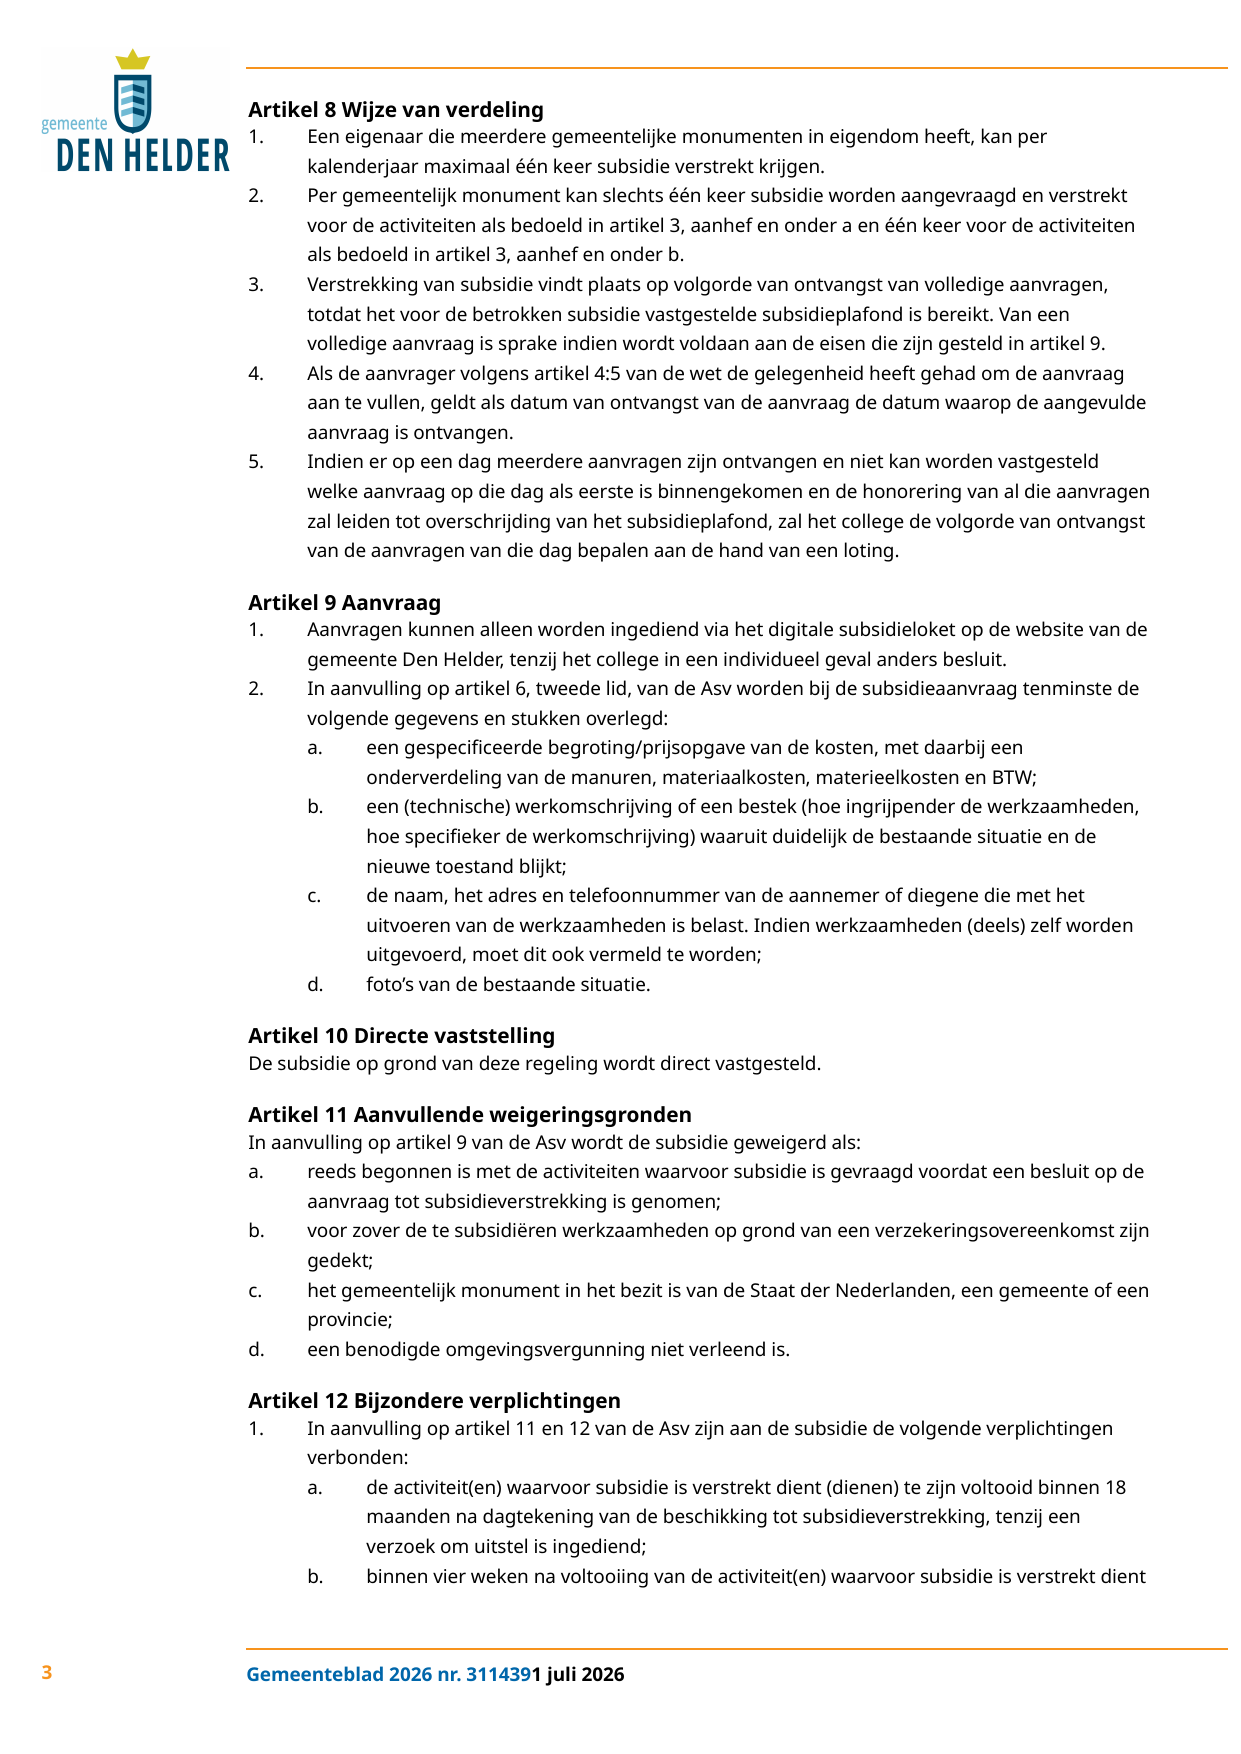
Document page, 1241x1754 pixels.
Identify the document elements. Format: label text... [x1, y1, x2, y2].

picture [130, 157, 135, 172]
list Een eigenaar die meerdere gemeentelijke monumenten in eigendom heeft, kan per kalenderjaar maximaal één keer subsidie verstrekt krijgen. [248, 123, 1152, 178]
list een gespecificeerde begroting/prijsopgave van de kosten, met daarbij een onderverdeling van de manuren, materiaalkosten, materieelkosten en BTW; [307, 734, 1152, 790]
list reeds begonnen is met de activiteiten waarvoor subsidie is gevraagd voordat een besluit op de aanvraag tot subsidieverstrekking is genomen; [248, 1158, 1152, 1214]
list foto’s van de bestaande situatie. [307, 971, 1152, 997]
list de naam, het adres en telefoonnummer van de aannemer of diegene die met het uitvoeren van de werkzaamheden is belast. Indien werkzaamheden (deels) zelf worden uitgevoerd, moet dit ook vermeld te worden; [307, 882, 1152, 967]
text Artikel 8 Wijze van verdeling [248, 95, 1152, 123]
list binnen vier weken na voltooiing van de activiteit(en) waarvoor subsidie is verstrekt dient [307, 1563, 1152, 1588]
list Per gemeentelijk monument kan slechts één keer subsidie worden aangevraagd en verstrekt voor de activiteiten als bedoeld in artikel 3, aanhef en onder a en één keer voor de activiteiten als bedoeld in artikel 3, aanhef en onder b. [248, 182, 1152, 267]
list een benodigde omgevingsvergunning niet verleend is. [248, 1336, 1152, 1362]
picture [63, 144, 68, 165]
list Aanvragen kunnen alleen worden ingediend via het digitale subsidieloket op de website van de gemeente Den Helder, tenzij het college in een individueel geval anders besluit. [248, 616, 1152, 672]
text In aanvulling op artikel 9 van de Asv wordt de subsidie geweigerd als: [248, 1129, 1152, 1155]
list de activiteit(en) waarvoor subsidie is verstrekt dient (dienen) te zijn voltooid binnen 18 maanden na dagtekening van de beschikking tot subsidieverstrekking, tenzij een verzoek om uitstel is ingediend; [307, 1474, 1152, 1559]
list het gemeentelijk monument in het bezit is van de Staat der Nederlanden, een gemeente of een provincie; [248, 1277, 1152, 1332]
list een (technische) werkomschrijving of een bestek (hoe ingrijpender de werkzaamheden, hoe specifieker de werkomschrijving) waaruit duidelijk de bestaande situatie en de nieuwe toestand blijkt; [307, 794, 1152, 879]
picture [41, 47, 231, 172]
text Artikel 9 Aanvraag [248, 588, 1152, 616]
text Artikel 10 Directe vaststelling [248, 1022, 1152, 1050]
text De subsidie op grond van deze regeling wordt direct vastgesteld. [248, 1050, 1152, 1076]
text Artikel 12 Bijzondere verplichtingen [248, 1386, 1152, 1415]
picture [100, 154, 106, 172]
list In aanvulling op artikel 6, tweede lid, van de Asv worden bij de subsidieaanvraag tenminste de volgende gegevens en stukken overlegd: [248, 675, 1152, 731]
picture [182, 144, 187, 165]
text Artikel 11 Aanvullende weigeringsgronden [248, 1101, 1152, 1129]
list Indien er op een dag meerdere aanvragen zijn ontvangen en niet kan worden vastgesteld welke aanvraag op die dag als eerste is binnengekomen en de honorering van al die aanvragen zal leiden tot overschrijding van het subsidieplafond, zal het college de volgorde van ontvangst van de aanvragen van die dag bepalen aan de hand van een loting. [248, 449, 1152, 563]
picture [220, 160, 224, 172]
list Als de aanvrager volgens artikel 4:5 van de wet de gelegenheid heeft gehad om de aanvraag aan te vullen, geldt als datum van ontvangst van de aanvraag de datum waarop de aangevulde aanvraag is ontvangen. [248, 360, 1152, 445]
list voor zover de te subsidiëren werkzaamheden op grond van een verzekeringsovereenkomst zijn gedekt; [248, 1218, 1152, 1273]
list Verstrekking van subsidie vindt plaats op volgorde van ontvangst van volledige aanvragen, totdat het voor de betrokken subsidie vastgestelde subsidieplafond is bereikt. Van een volledige aanvraag is sprake indien wordt voldaan aan de eisen die zijn gesteld in artikel 9. [248, 271, 1152, 356]
list In aanvulling op artikel 11 en 12 van de Asv zijn aan de subsidie de volgende verplichtingen verbonden: [248, 1415, 1152, 1470]
